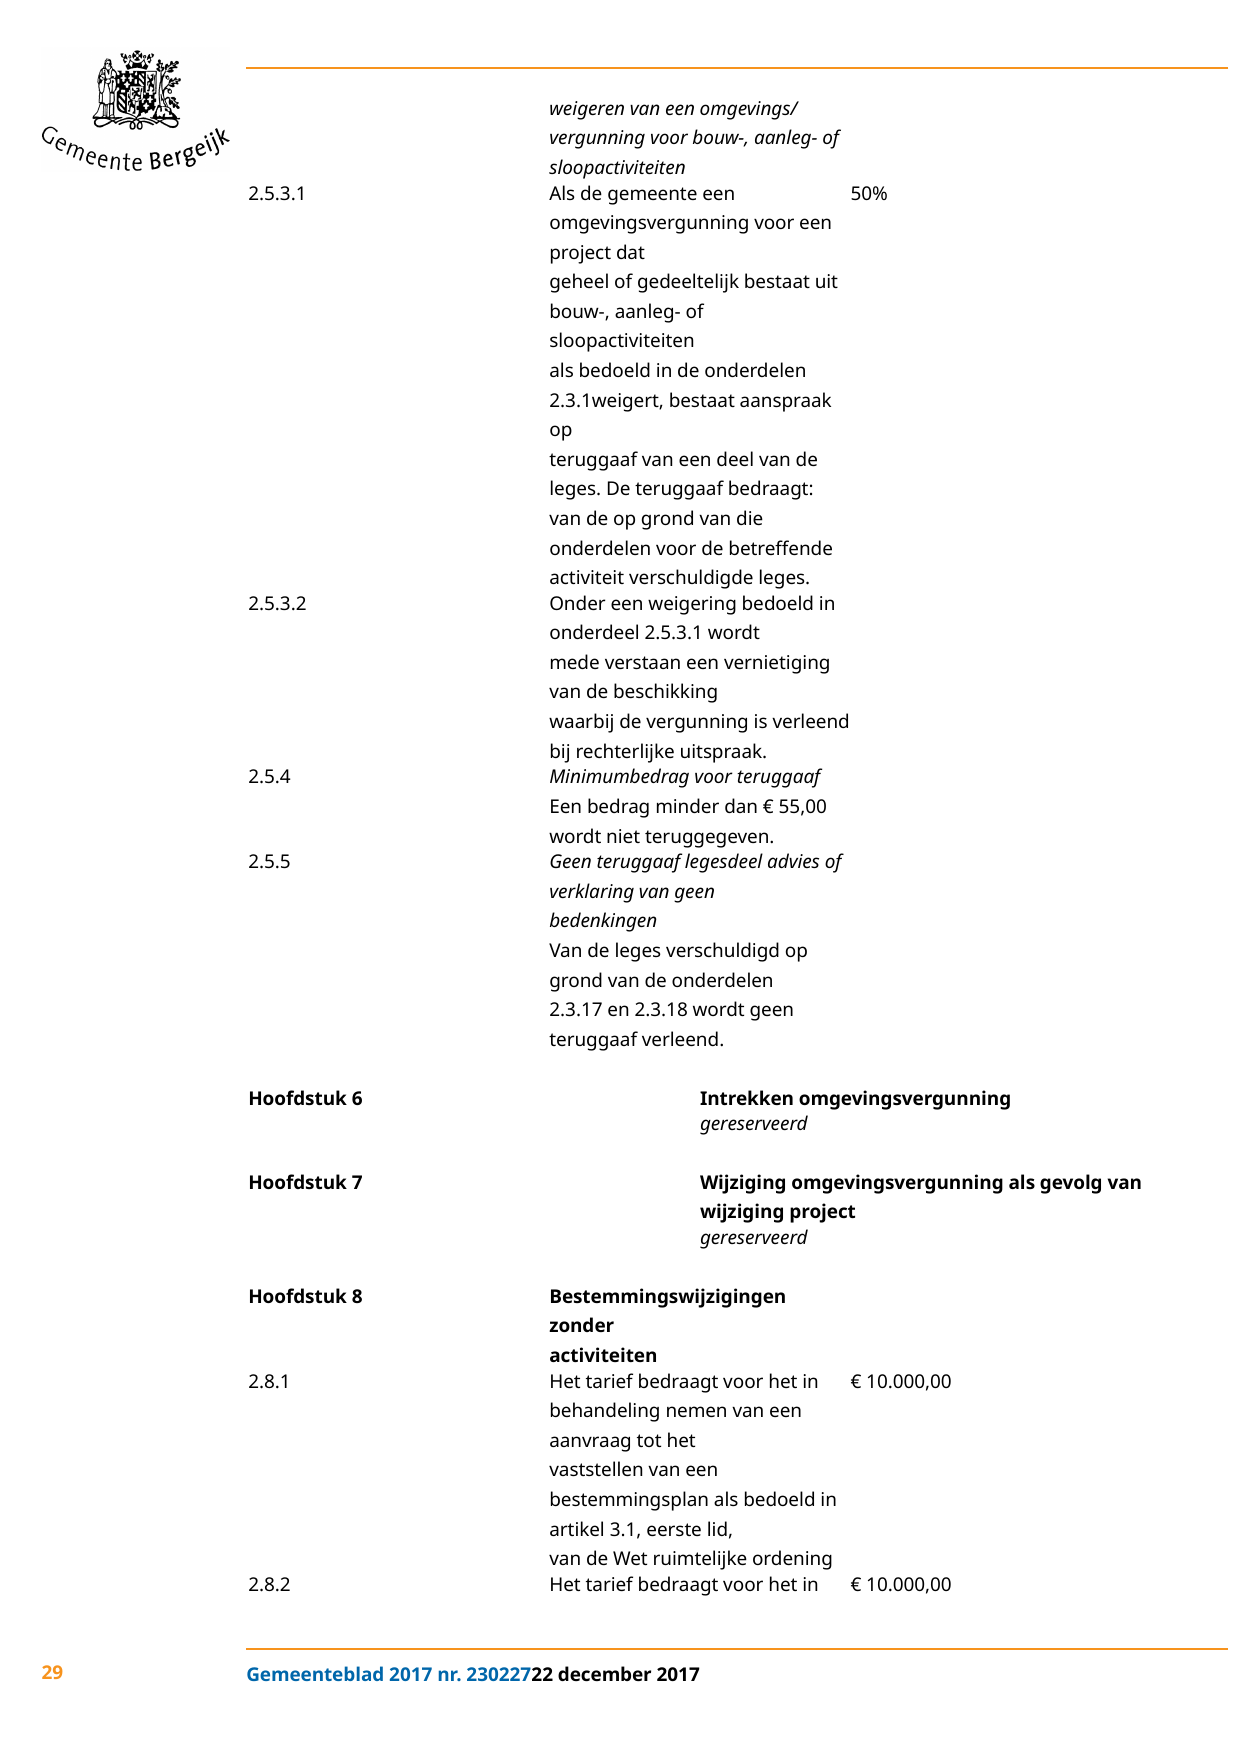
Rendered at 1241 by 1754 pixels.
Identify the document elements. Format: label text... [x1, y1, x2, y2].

table_cell Het tarief bedraagt voor het in behandeling nemen van een aanvraag tot het vaststellen van een bestemmingsplan als bedoeld in artikel 3.1, eerste lid, van de Wet ruimtelijke ordening [549, 1368, 850, 1571]
table_cell € 10.000,00 [850, 1571, 1152, 1597]
table_cell gereserveerd [700, 1224, 1152, 1250]
table_cell Als de gemeente een omgevingsvergunning voor een project dat geheel of gedeeltelijk bestaat uit bouw-, aanleg- of sloopactiviteiten als bedoeld in de onderdelen 2.3.1weigert, bestaat aanspraak op teruggaaf van een deel van de leges. De teruggaaf bedraagt: van de op grond van die onderdelen voor de betreffende activiteit verschuldigde leges. [549, 180, 850, 590]
table_cell [248, 1110, 700, 1136]
table_cell [850, 849, 1152, 1052]
table_cell [248, 1224, 700, 1250]
table_header Intrekken omgevingsvergunning [700, 1085, 1152, 1110]
table_header Hoofdstuk 8 [248, 1283, 549, 1368]
table_cell 2.5.4 [248, 764, 549, 848]
table_cell Minimumbedrag voor teruggaaf Een bedrag minder dan € 55,00 wordt niet teruggegeven. [549, 764, 850, 848]
table_cell 2.8.1 [248, 1368, 549, 1571]
table_cell weigeren van een omgevings/ vergunning voor bouw-, aanleg- of sloopactiviteiten [549, 95, 850, 180]
table_header Wijziging omgevingsvergunning als gevolg van wijziging project [700, 1169, 1152, 1224]
table_header [850, 1283, 1152, 1368]
table_cell [850, 95, 1152, 180]
table_cell [850, 590, 1152, 764]
table_cell Het tarief bedraagt voor het in [549, 1571, 850, 1597]
table_cell gereserveerd [700, 1110, 1152, 1136]
table_cell 2.5.5 [248, 849, 549, 1052]
table_cell Geen teruggaaf legesdeel advies of verklaring van geen bedenkingen Van de leges verschuldigd op grond van de onderdelen 2.3.17 en 2.3.18 wordt geen teruggaaf verleend. [549, 849, 850, 1052]
table_cell € 10.000,00 [850, 1368, 1152, 1571]
table_cell 2.5.3.1 [248, 180, 549, 590]
picture [41, 47, 231, 172]
table_cell 50% [850, 180, 1152, 590]
table_cell [850, 764, 1152, 848]
table_cell 2.8.2 [248, 1571, 549, 1597]
table_cell [248, 95, 549, 180]
table_header Bestemmingswijzigingen zonder activiteiten [549, 1283, 850, 1368]
table_cell 2.5.3.2 [248, 590, 549, 764]
table_header Hoofdstuk 7 [248, 1169, 700, 1224]
table_cell Onder een weigering bedoeld in onderdeel 2.5.3.1 wordt mede verstaan een vernietiging van de beschikking waarbij de vergunning is verleend bij rechterlijke uitspraak. [549, 590, 850, 764]
table_header Hoofdstuk 6 [248, 1085, 700, 1110]
